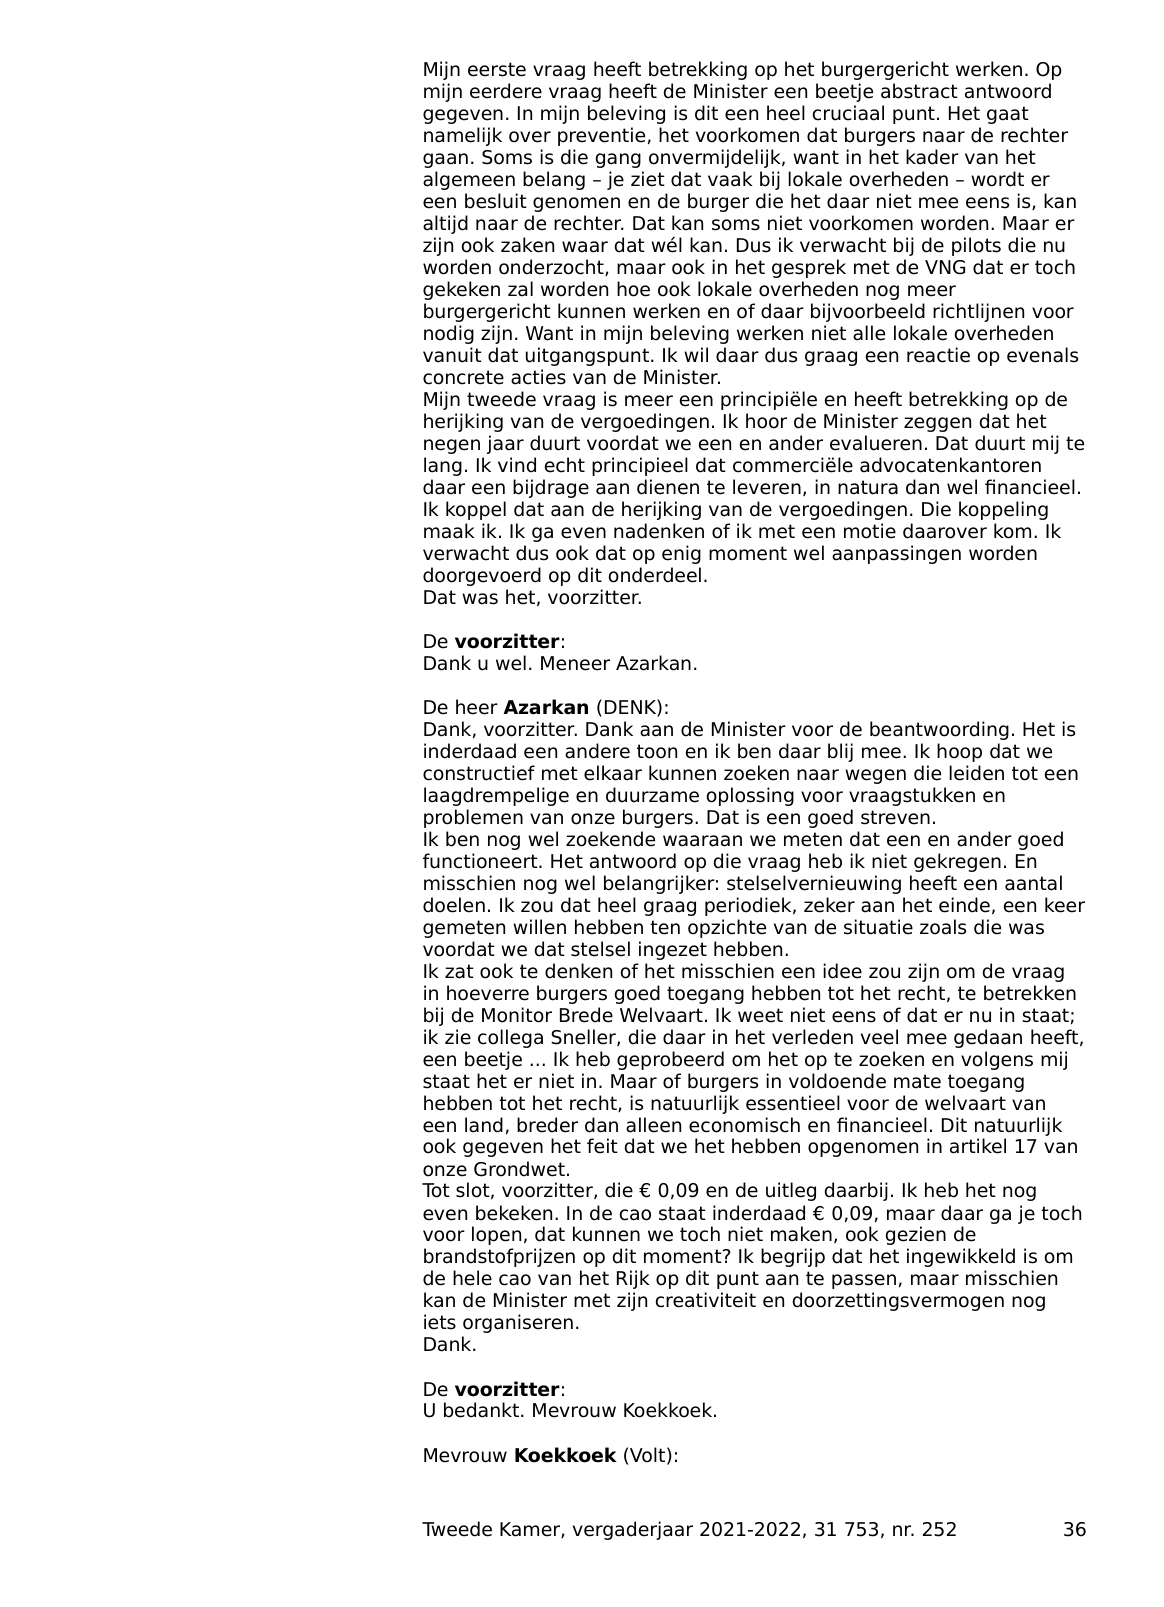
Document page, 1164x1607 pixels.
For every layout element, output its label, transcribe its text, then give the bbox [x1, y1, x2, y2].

text De voorzitter: [422, 1378, 1087, 1400]
text Dat was het, voorzitter. [422, 587, 1087, 608]
text Tot slot, voorzitter, die € 0,09 en de uitleg daarbij. Ik heb het nog even bekeken. In de cao staat inderdaad € 0,09, maar daar ga je toch voor lopen, dat kunnen we toch niet maken, ook gezien de brandstofprijzen op dit moment? Ik begrijp dat het ingewikkeld is om de hele cao van het Rijk op dit punt aan te passen, maar misschien kan de Minister met zijn creativiteit en doorzettingsvermogen nog iets organiseren. [422, 1180, 1087, 1334]
text Dank, voorzitter. Dank aan de Minister voor de beantwoording. Het is inderdaad een andere toon en ik ben daar blij mee. Ik hoop dat we constructief met elkaar kunnen zoeken naar wegen die leiden tot een laagdrempelige en duurzame oplossing voor vraagstukken en problemen van onze burgers. Dat is een goed streven. [422, 719, 1087, 829]
text De heer Azarkan (DENK): [422, 697, 1087, 719]
text Ik ben nog wel zoekende waaraan we meten dat een en ander goed functioneert. Het antwoord op die vraag heb ik niet gekregen. En misschien nog wel belangrijker: stelselvernieuwing heeft een aantal doelen. Ik zou dat heel graag periodiek, zeker aan het einde, een keer gemeten willen hebben ten opzichte van de situatie zoals die was voordat we dat stelsel ingezet hebben. [422, 829, 1087, 961]
text Dank u wel. Meneer Azarkan. [422, 653, 1087, 675]
text Mevrouw Koekkoek (Volt): [422, 1444, 1087, 1467]
text Mijn tweede vraag is meer een principiële en heeft betrekking op de herijking van de vergoedingen. Ik hoor de Minister zeggen dat het negen jaar duurt voordat we een en ander evalueren. Dat duurt mij te lang. Ik vind echt principieel dat commerciële advocatenkantoren daar een bijdrage aan dienen te leveren, in natura dan wel financieel. Ik koppel dat aan de herijking van de vergoedingen. Die koppeling maak ik. Ik ga even nadenken of ik met een motie daarover kom. Ik verwacht dus ook dat op enig moment wel aanpassingen worden doorgevoerd op dit onderdeel. [422, 389, 1087, 587]
text U bedankt. Mevrouw Koekkoek. [422, 1400, 1087, 1422]
text Dank. [422, 1334, 1087, 1356]
text Mijn eerste vraag heeft betrekking op het burgergericht werken. Op mijn eerdere vraag heeft de Minister een beetje abstract antwoord gegeven. In mijn beleving is dit een heel cruciaal punt. Het gaat namelijk over preventie, het voorkomen dat burgers naar de rechter gaan. Soms is die gang onvermijdelijk, want in het kader van het algemeen belang – je ziet dat vaak bij lokale overheden – wordt er een besluit genomen en de burger die het daar niet mee eens is, kan altijd naar de rechter. Dat kan soms niet voorkomen worden. Maar er zijn ook zaken waar dat wél kan. Dus ik verwacht bij de pilots die nu worden onderzocht, maar ook in het gesprek met de VNG dat er toch gekeken zal worden hoe ook lokale overheden nog meer burgergericht kunnen werken en of daar bijvoorbeeld richtlijnen voor nodig zijn. Want in mijn beleving werken niet alle lokale overheden vanuit dat uitgangspunt. Ik wil daar dus graag een reactie op evenals concrete acties van de Minister. [422, 59, 1087, 389]
text Ik zat ook te denken of het misschien een idee zou zijn om de vraag in hoeverre burgers goed toegang hebben tot het recht, te betrekken bij de Monitor Brede Welvaart. Ik weet niet eens of dat er nu in staat; ik zie collega Sneller, die daar in het verleden veel mee gedaan heeft, een beetje ... Ik heb geprobeerd om het op te zoeken en volgens mij staat het er niet in. Maar of burgers in voldoende mate toegang hebben tot het recht, is natuurlijk essentieel voor de welvaart van een land, breder dan alleen economisch en financieel. Dit natuurlijk ook gegeven het feit dat we het hebben opgenomen in artikel 17 van onze Grondwet. [422, 961, 1087, 1180]
text De voorzitter: [422, 631, 1087, 653]
